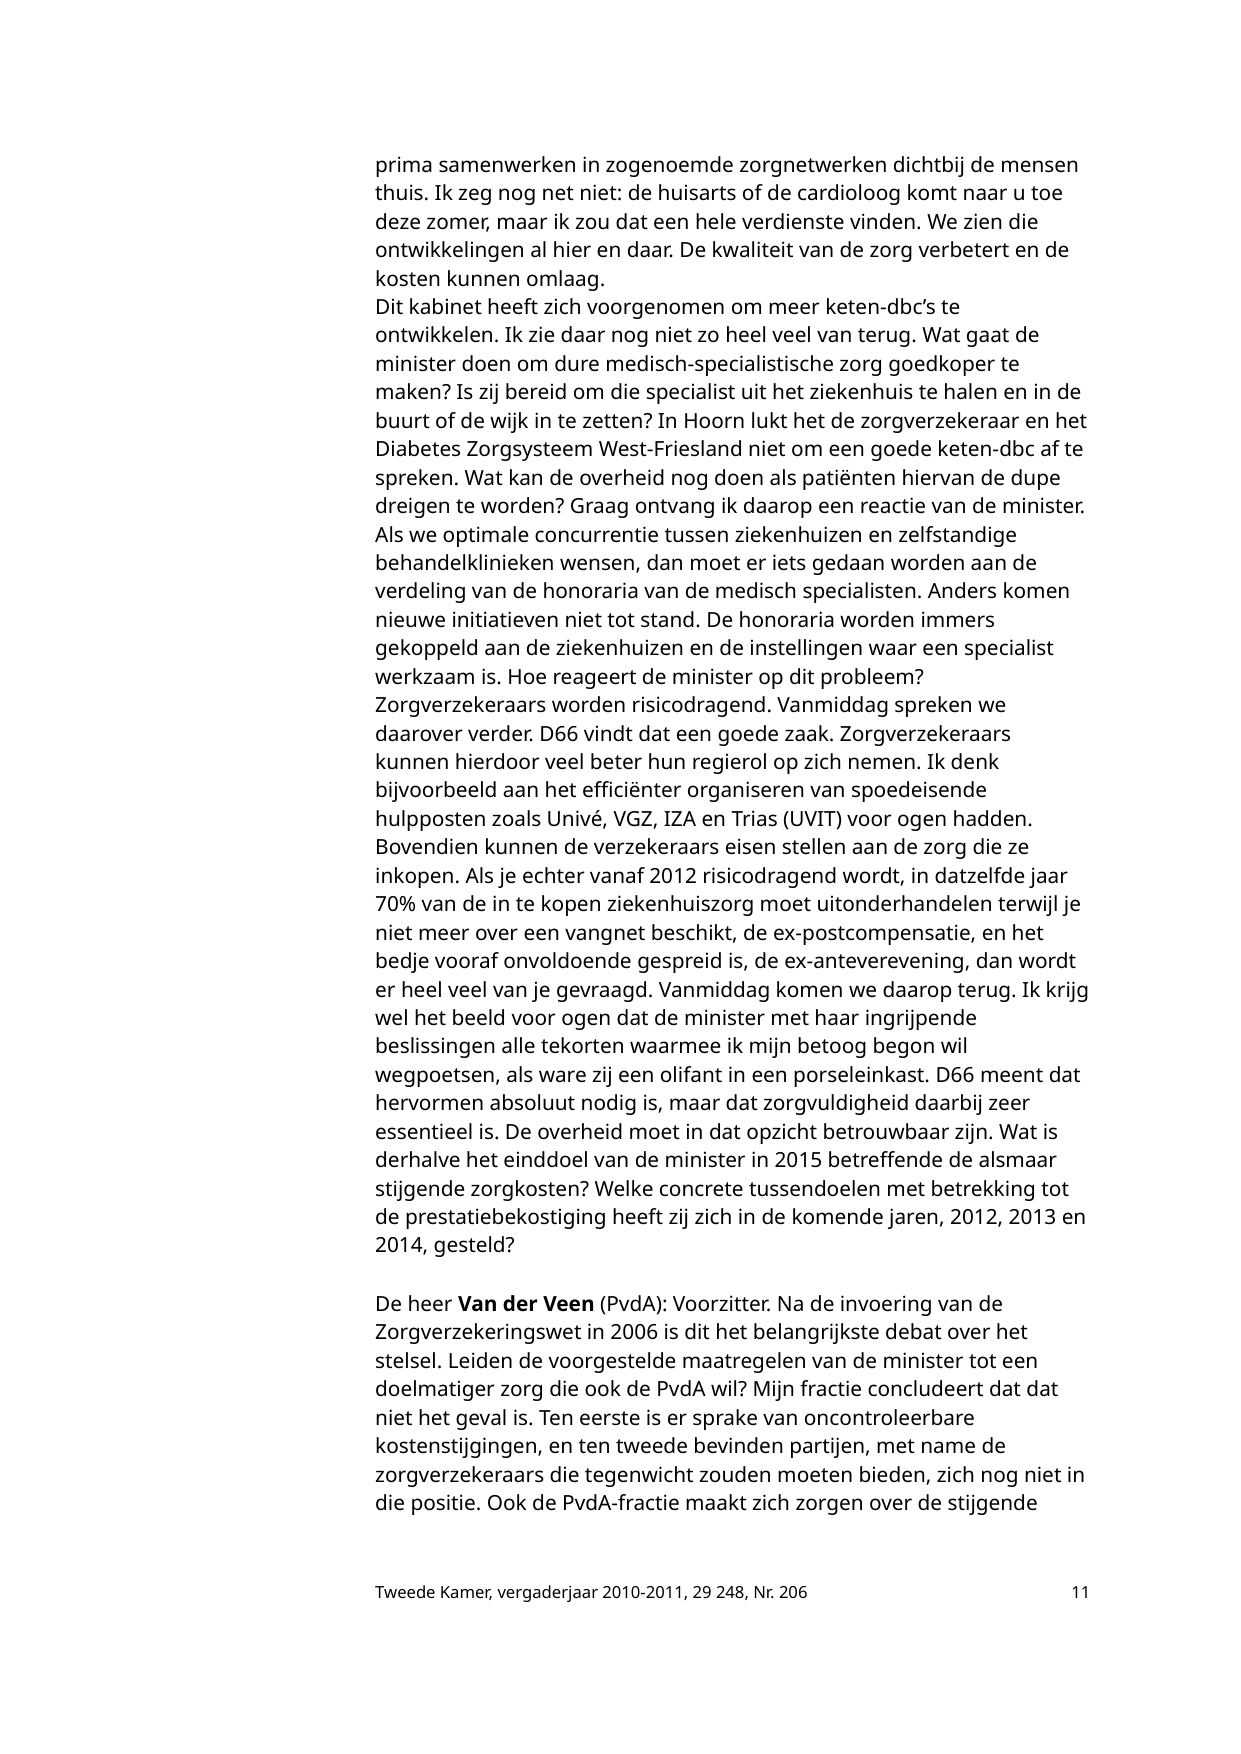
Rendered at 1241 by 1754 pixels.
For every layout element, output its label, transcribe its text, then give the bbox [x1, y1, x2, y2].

text Als we optimale concurrentie tussen ziekenhuizen en zelfstandige behandelklinieken wensen, dan moet er iets gedaan worden aan de verdeling van de honoraria van de medisch specialisten. Anders komen nieuwe initiatieven niet tot stand. De honoraria worden immers gekoppeld aan de ziekenhuizen en de instellingen waar een specialist werkzaam is. Hoe reageert de minister op dit probleem? [375, 520, 1090, 690]
text prima samenwerken in zogenoemde zorgnetwerken dichtbij de mensen thuis. Ik zeg nog net niet: de huisarts of de cardioloog komt naar u toe deze zomer, maar ik zou dat een hele verdienste vinden. We zien die ontwikkelingen al hier en daar. De kwaliteit van de zorg verbetert en de kosten kunnen omlaag. [375, 150, 1090, 292]
text De heer Van der Veen (PvdA): Voorzitter. Na de invoering van de Zorgverzekeringswet in 2006 is dit het belangrijkste debat over het stelsel. Leiden de voorgestelde maatregelen van de minister tot een doelmatiger zorg die ook de PvdA wil? Mijn fractie concludeert dat dat niet het geval is. Ten eerste is er sprake van oncontroleerbare kostenstijgingen, en ten tweede bevinden partijen, met name de zorgverzekeraars die tegenwicht zouden moeten bieden, zich nog niet in die positie. Ook de PvdA-fractie maakt zich zorgen over de stijgende [375, 1289, 1090, 1517]
text Dit kabinet heeft zich voorgenomen om meer keten-dbc’s te ontwikkelen. Ik zie daar nog niet zo heel veel van terug. Wat gaat de minister doen om dure medisch-specialistische zorg goedkoper te maken? Is zij bereid om die specialist uit het ziekenhuis te halen en in de buurt of de wijk in te zetten? In Hoorn lukt het de zorgverzekeraar en het Diabetes Zorgsysteem West-Friesland niet om een goede keten-dbc af te spreken. Wat kan de overheid nog doen als patiënten hiervan de dupe dreigen te worden? Graag ontvang ik daarop een reactie van de minister. [375, 292, 1090, 520]
text Zorgverzekeraars worden risicodragend. Vanmiddag spreken we daarover verder. D66 vindt dat een goede zaak. Zorgverzekeraars kunnen hierdoor veel beter hun regierol op zich nemen. Ik denk bijvoorbeeld aan het efficiënter organiseren van spoedeisende hulpposten zoals Univé, VGZ, IZA en Trias (UVIT) voor ogen hadden. Bovendien kunnen de verzekeraars eisen stellen aan de zorg die ze inkopen. Als je echter vanaf 2012 risicodragend wordt, in datzelfde jaar 70% van de in te kopen ziekenhuiszorg moet uitonderhandelen terwijl je niet meer over een vangnet beschikt, de ex-postcompensatie, en het bedje vooraf onvoldoende gespreid is, de ex-anteverevening, dan wordt er heel veel van je gevraagd. Vanmiddag komen we daarop terug. Ik krijg wel het beeld voor ogen dat de minister met haar ingrijpende beslissingen alle tekorten waarmee ik mijn betoog begon wil wegpoetsen, als ware zij een olifant in een porseleinkast. D66 meent dat hervormen absoluut nodig is, maar dat zorgvuldigheid daarbij zeer essentieel is. De overheid moet in dat opzicht betrouwbaar zijn. Wat is derhalve het einddoel van de minister in 2015 betreffende de alsmaar stijgende zorgkosten? Welke concrete tussendoelen met betrekking tot de prestatiebekostiging heeft zij zich in de komende jaren, 2012, 2013 en 2014, gesteld? [375, 690, 1090, 1259]
